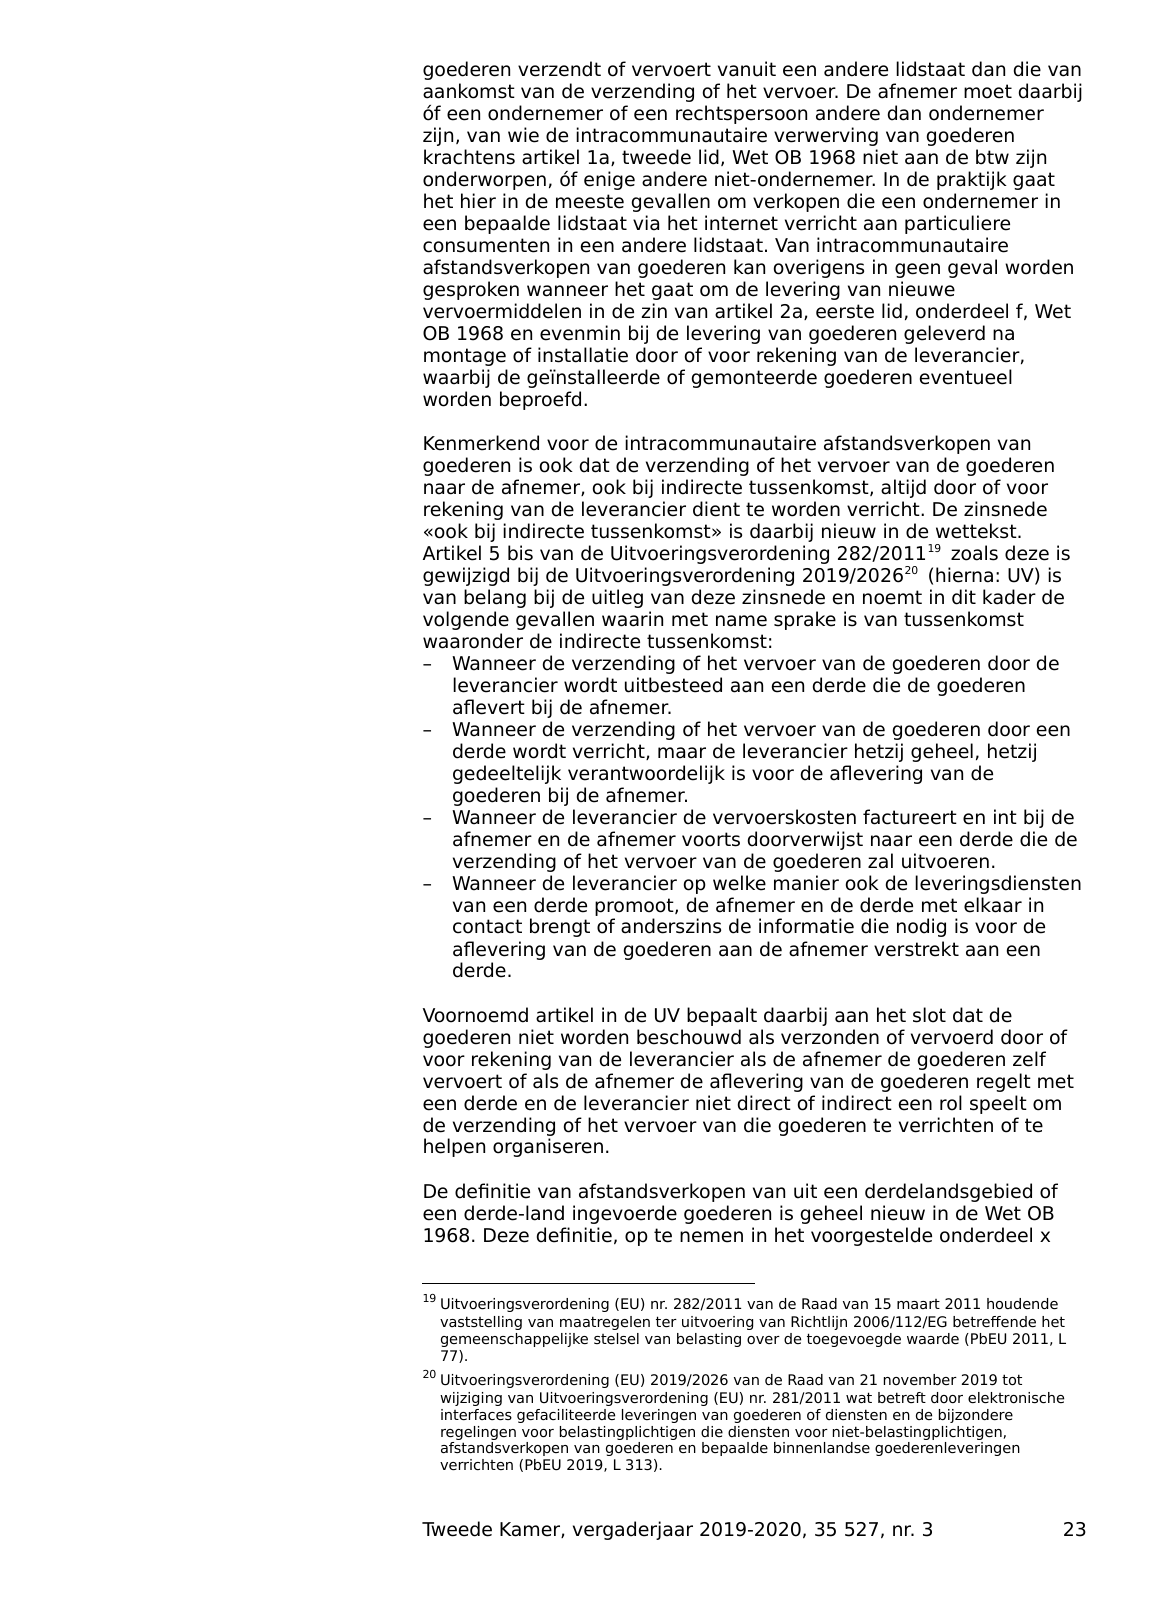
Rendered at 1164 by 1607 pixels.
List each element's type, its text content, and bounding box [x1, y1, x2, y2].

text – Wanneer de leverancier de vervoerskosten factureert en int bij de afnemer en de afnemer voorts doorverwijst naar een derde die de verzending of het vervoer van de goederen zal uitvoeren. [422, 807, 1087, 872]
text Uitvoeringsverordening (EU) 2019/2026 van de Raad van 21 november 2019 tot wijziging van Uitvoeringsverordening (EU) nr. 281/2011 wat betreft door elektronische interfaces gefaciliteerde leveringen van goederen of diensten en de bijzondere regelingen voor belastingplichtigen die diensten voor niet-belastingplichtigen, afstandsverkopen van goederen en bepaalde binnenlandse goederenleveringen verrichten (PbEU 2019, L 313). [422, 1368, 1087, 1474]
text De definitie van afstandsverkopen van uit een derdelandsgebied of een derde-land ingevoerde goederen is geheel nieuw in de Wet OB 1968. Deze definitie, op te nemen in het voorgestelde onderdeel x [422, 1181, 1087, 1247]
text Kenmerkend voor de intracommunautaire afstandsverkopen van goederen is ook dat de verzending of het vervoer van de goederen naar de afnemer, ook bij indirecte tussenkomst, altijd door of voor rekening van de leverancier dient te worden verricht. De zinsnede «ook bij indirecte tussenkomst» is daarbij nieuw in de wettekst. Artikel 5 bis van de Uitvoeringsverordening 282/2011 zoals deze is gewijzigd bij de Uitvoeringsverordening 2019/2026 (hierna: UV) is van belang bij de uitleg van deze zinsnede en noemt in dit kader de volgende gevallen waarin met name sprake is van tussenkomst waaronder de indirecte tussenkomst: [422, 433, 1087, 653]
text – Wanneer de leverancier op welke manier ook de leveringsdiensten van een derde promoot, de afnemer en de derde met elkaar in contact brengt of anderszins de informatie die nodig is voor de aflevering van de goederen aan de afnemer verstrekt aan een derde. [422, 872, 1087, 982]
text goederen verzendt of vervoert vanuit een andere lidstaat dan die van aankomst van de verzending of het vervoer. De afnemer moet daarbij óf een ondernemer of een rechtspersoon andere dan ondernemer zijn, van wie de intracommunautaire verwerving van goederen krachtens artikel 1a, tweede lid, Wet OB 1968 niet aan de btw zijn onderworpen, óf enige andere niet-ondernemer. In de praktijk gaat het hier in de meeste gevallen om verkopen die een ondernemer in een bepaalde lidstaat via het internet verricht aan particuliere consumenten in een andere lidstaat. Van intracommunautaire afstandsverkopen van goederen kan overigens in geen geval worden gesproken wanneer het gaat om de levering van nieuwe vervoermiddelen in de zin van artikel 2a, eerste lid, onderdeel f, Wet OB 1968 en evenmin bij de levering van goederen geleverd na montage of installatie door of voor rekening van de leverancier, waarbij de geïnstalleerde of gemonteerde goederen eventueel worden beproefd. [422, 59, 1087, 411]
text Uitvoeringsverordening (EU) nr. 282/2011 van de Raad van 15 maart 2011 houdende vaststelling van maatregelen ter uitvoering van Richtlijn 2006/112/EG betreffende het gemeenschappelijke stelsel van belasting over de toegevoegde waarde (PbEU 2011, L 77). [422, 1292, 1087, 1365]
text Voornoemd artikel in de UV bepaalt daarbij aan het slot dat de goederen niet worden beschouwd als verzonden of vervoerd door of voor rekening van de leverancier als de afnemer de goederen zelf vervoert of als de afnemer de aflevering van de goederen regelt met een derde en de leverancier niet direct of indirect een rol speelt om de verzending of het vervoer van die goederen te verrichten of te helpen organiseren. [422, 1004, 1087, 1158]
text – Wanneer de verzending of het vervoer van de goederen door de leverancier wordt uitbesteed aan een derde die de goederen aflevert bij de afnemer. [422, 653, 1087, 719]
text – Wanneer de verzending of het vervoer van de goederen door een derde wordt verricht, maar de leverancier hetzij geheel, hetzij gedeeltelijk verantwoordelijk is voor de aflevering van de goederen bij de afnemer. [422, 719, 1087, 807]
